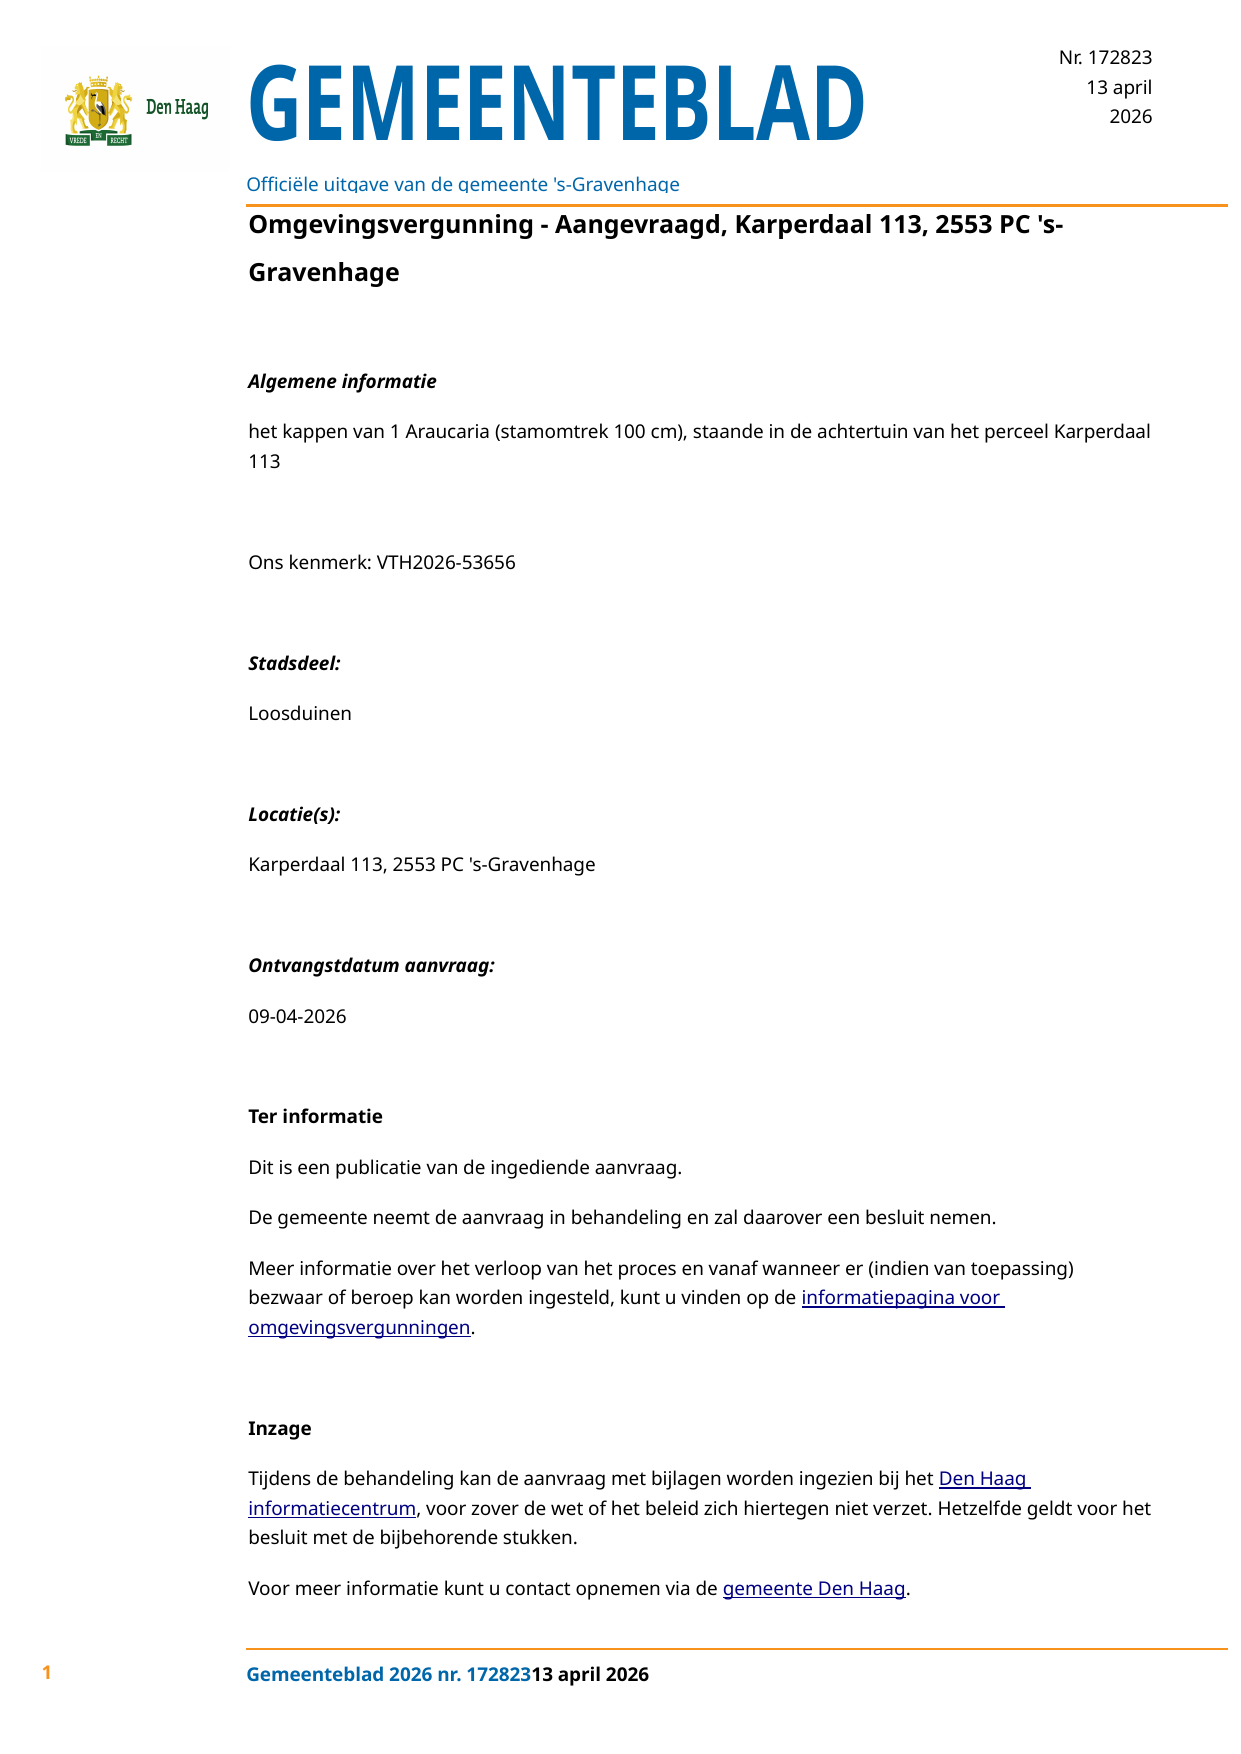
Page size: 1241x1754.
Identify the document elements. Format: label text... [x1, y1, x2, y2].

text het kappen van 1 Araucaria (stamomtrek 100 cm), staande in de achtertuin van het perceel Karperdaal 113 [248, 419, 1152, 474]
text Locatie(s): [248, 801, 1152, 827]
text Karperdaal 113, 2553 PC 's-Gravenhage [248, 852, 1152, 877]
picture [41, 47, 231, 172]
text Dit is een publicatie van de ingediende aanvraag. [248, 1154, 1152, 1180]
text Stadsdeel: [248, 650, 1152, 676]
text De gemeente neemt de aanvraag in behandeling en zal daarover een besluit nemen. [248, 1204, 1152, 1230]
text Loosduinen [248, 700, 1152, 726]
text 09-04-2026 [248, 1003, 1152, 1029]
text Voor meer informatie kunt u contact opnemen via de gemeente Den Haag. [248, 1575, 1152, 1601]
text Algemene informatie [248, 368, 1152, 394]
text Inzage [248, 1415, 1152, 1441]
text Ons kenmerk: VTH2026-53656 [248, 549, 1152, 575]
text Ontvangstdatum aanvraag: [248, 952, 1152, 978]
text Omgevingsvergunning - Aangevraagd, Karperdaal 113, 2553 PC 's-Gravenhage [248, 207, 1152, 288]
text Tijdens de behandeling kan de aanvraag met bijlagen worden ingezien bij het Den Haag informatiecentrum, voor zover de wet of het beleid zich hiertegen niet verzet. Hetzelfde geldt voor het besluit met de bijbehorende stukken. [248, 1465, 1152, 1550]
text Meer informatie over het verloop van het proces en vanaf wanneer er (indien van toepassing) bezwaar of beroep kan worden ingesteld, kunt u vinden op de informatiepagina voor omgevingsvergunningen. [248, 1255, 1152, 1340]
text Ter informatie [248, 1104, 1152, 1129]
